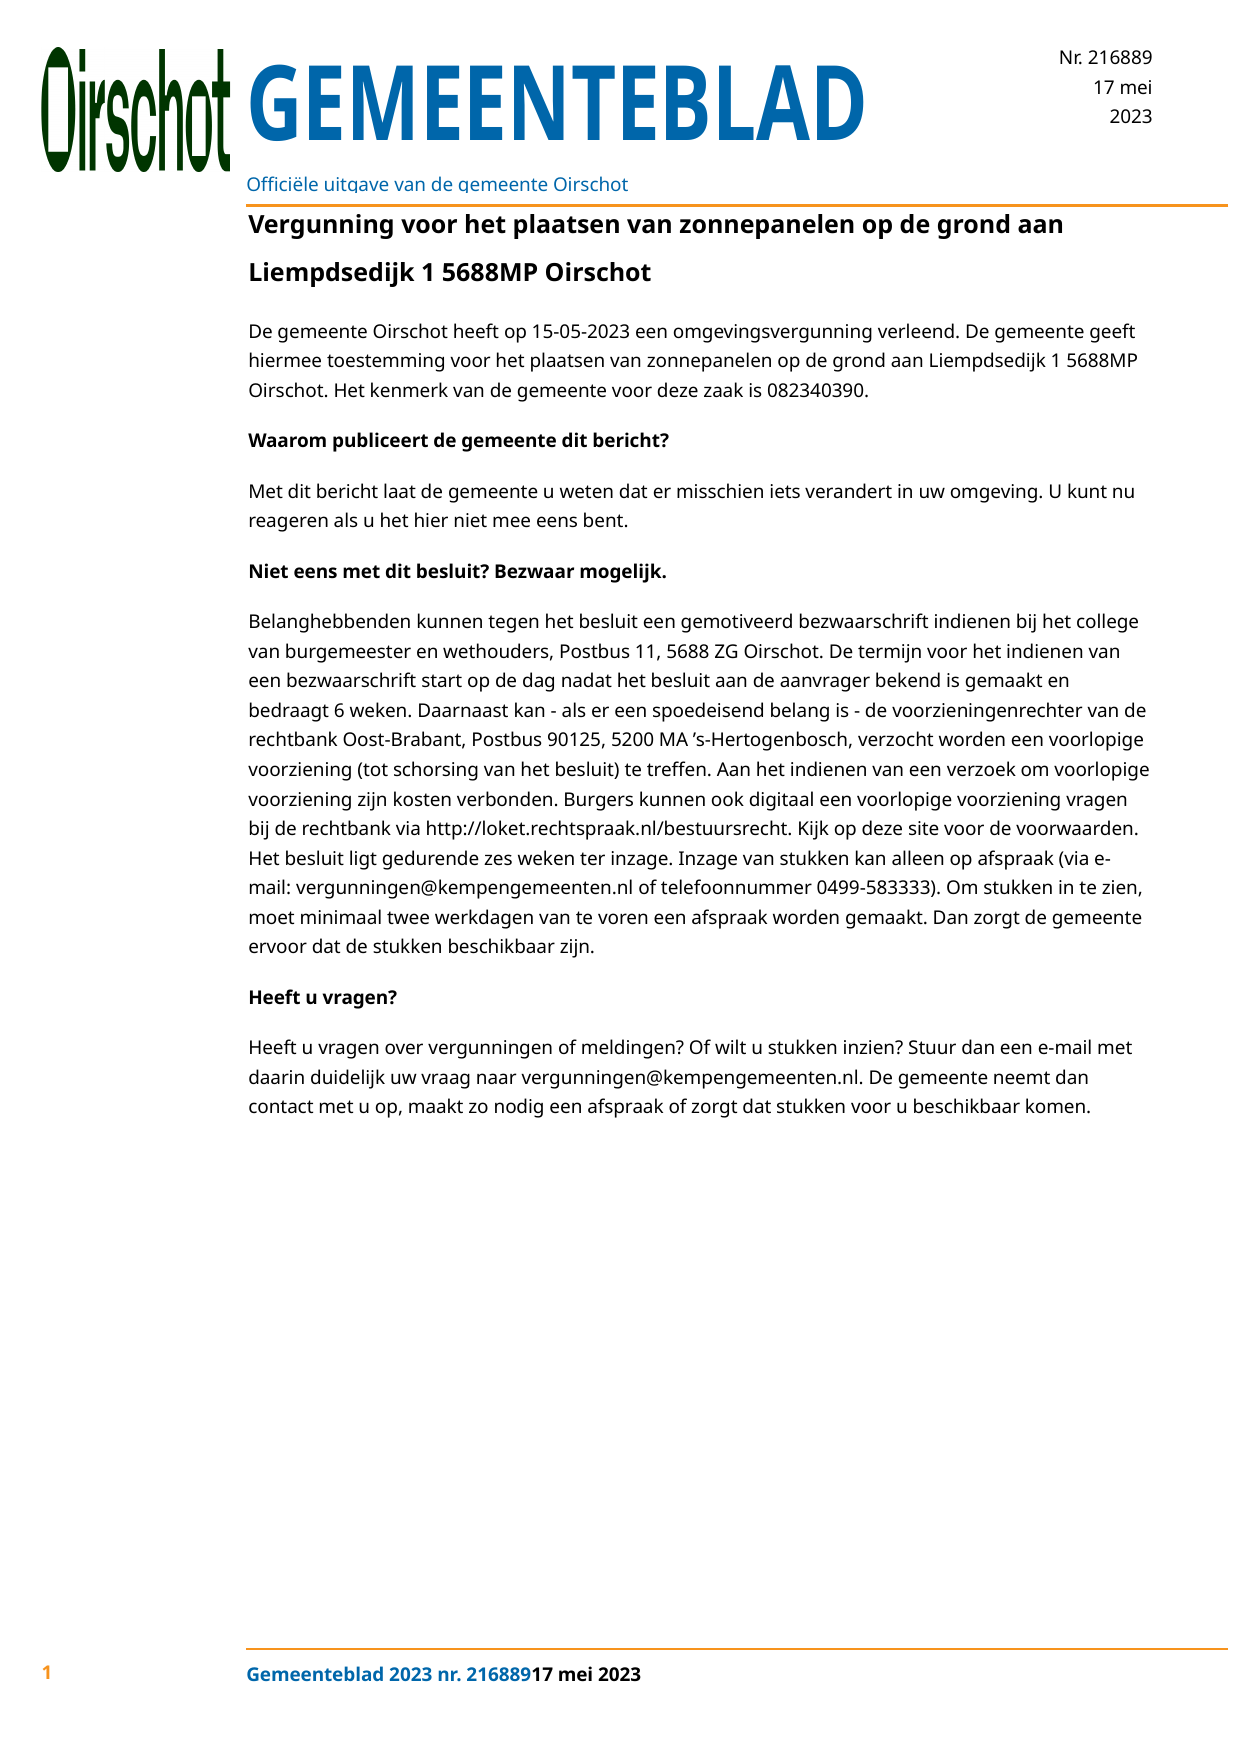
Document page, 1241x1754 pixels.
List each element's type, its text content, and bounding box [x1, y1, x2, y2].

text Vergunning voor het plaatsen van zonnepanelen op de grond aan Liempdsedijk 1 5688MP Oirschot [248, 207, 1152, 288]
text De gemeente Oirschot heeft op 15-05-2023 een omgevingsvergunning verleend. De gemeente geeft hiermee toestemming voor het plaatsen van zonnepanelen op de grond aan Liempdsedijk 1 5688MP Oirschot. Het kenmerk van de gemeente voor deze zaak is 082340390. [248, 318, 1152, 403]
text Heeft u vragen? [248, 984, 1152, 1010]
text Belanghebbenden kunnen tegen het besluit een gemotiveerd bezwaarschrift indienen bij het college van burgemeester en wethouders, Postbus 11, 5688 ZG Oirschot. De termijn voor het indienen van een bezwaarschrift start op de dag nadat het besluit aan de aanvrager bekend is gemaakt en bedraagt 6 weken. Daarnaast kan - als er een spoedeisend belang is - de voorzieningenrechter van de rechtbank Oost-Brabant, Postbus 90125, 5200 MA ’s-Hertogenbosch, verzocht worden een voorlopige voorziening (tot schorsing van het besluit) te treffen. Aan het indienen van een verzoek om voorlopige voorziening zijn kosten verbonden. Burgers kunnen ook digitaal een voorlopige voorziening vragen bij de rechtbank via http://loket.rechtspraak.nl/bestuursrecht. Kijk op deze site voor de voorwaarden. Het besluit ligt gedurende zes weken ter inzage. Inzage van stukken kan alleen op afspraak (via e-mail: vergunningen@kempengemeenten.nl of telefoonnummer 0499-583333). Om stukken in te zien, moet minimaal twee werkdagen van te voren een afspraak worden gemaakt. Dan zorgt de gemeente ervoor dat de stukken beschikbaar zijn. [248, 608, 1152, 959]
text Niet eens met dit besluit? Bezwaar mogelijk. [248, 558, 1152, 584]
text Waarom publiceert de gemeente dit bericht? [248, 427, 1152, 453]
text Heeft u vragen over vergunningen of meldingen? Of wilt u stukken inzien? Stuur dan een e-mail met daarin duidelijk uw vraag naar vergunningen@kempengemeenten.nl. De gemeente neemt dan contact met u op, maakt zo nodig een afspraak of zorgt dat stukken voor u beschikbaar komen. [248, 1034, 1152, 1119]
text Met dit bericht laat de gemeente u weten dat er misschien iets verandert in uw omgeving. U kunt nu reageren als u het hier niet mee eens bent. [248, 478, 1152, 533]
picture [41, 47, 231, 172]
